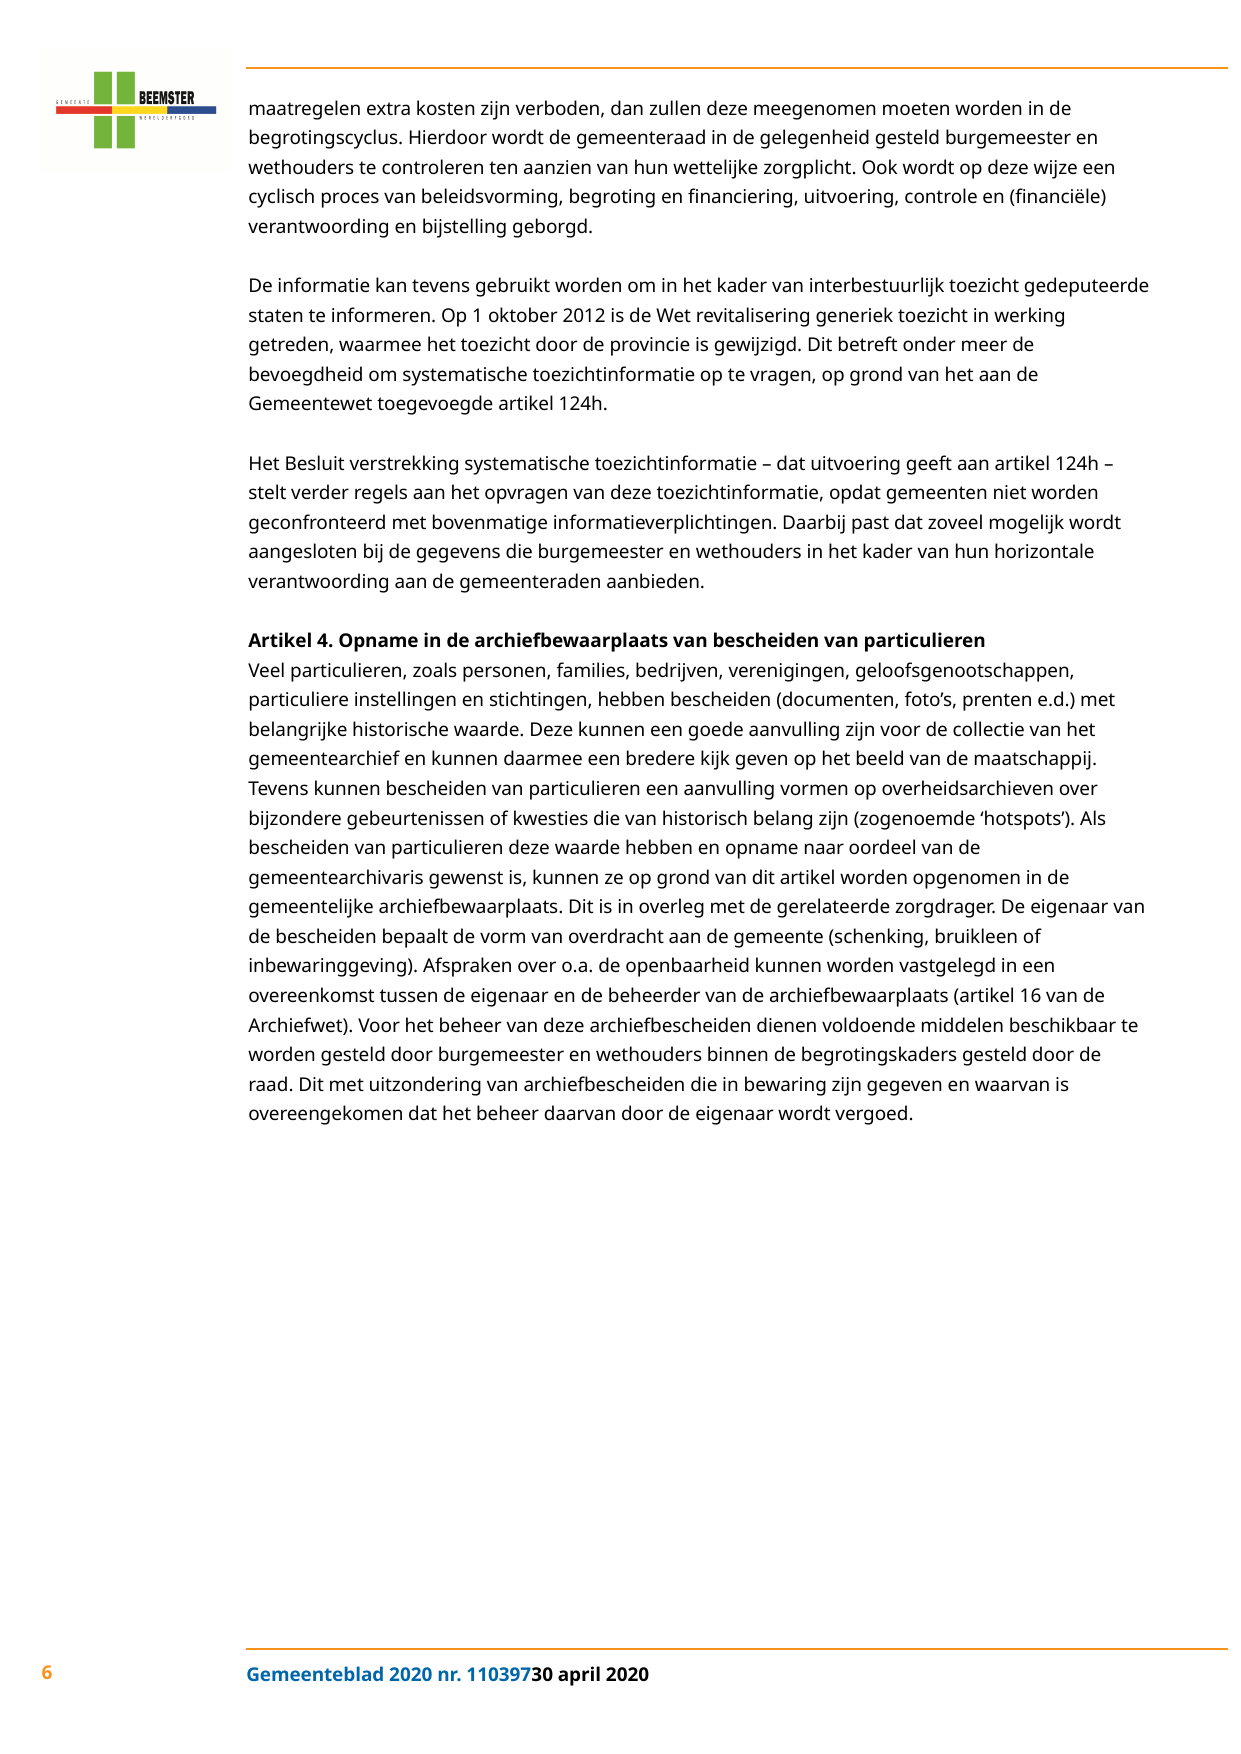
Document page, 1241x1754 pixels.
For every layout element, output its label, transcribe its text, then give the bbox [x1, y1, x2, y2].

picture [41, 47, 231, 172]
text Veel particulieren, zoals personen, families, bedrijven, verenigingen, geloofsgenootschappen, particuliere instellingen en stichtingen, hebben bescheiden (documenten, foto’s, prenten e.d.) met belangrijke historische waarde. Deze kunnen een goede aanvulling zijn voor de collectie van het gemeentearchief en kunnen daarmee een bredere kijk geven op het beeld van de maatschappij. Tevens kunnen bescheiden van particulieren een aanvulling vormen op overheidsarchieven over bijzondere gebeurtenissen of kwesties die van historisch belang zijn (zogenoemde ‘hotspots’). Als bescheiden van particulieren deze waarde hebben en opname naar oordeel van de gemeentearchivaris gewenst is, kunnen ze op grond van dit artikel worden opgenomen in de gemeentelijke archiefbewaarplaats. Dit is in overleg met de gerelateerde zorgdrager. De eigenaar van de bescheiden bepaalt de vorm van overdracht aan de gemeente (schenking, bruikleen of inbewaringgeving). Afspraken over o.a. de openbaarheid kunnen worden vastgelegd in een overeenkomst tussen de eigenaar en de beheerder van de archiefbewaarplaats (artikel 16 van de Archiefwet). Voor het beheer van deze archiefbescheiden dienen voldoende middelen beschikbaar te worden gesteld door burgemeester en wethouders binnen de begrotingskaders gesteld door de raad. Dit met uitzondering van archiefbescheiden die in bewaring zijn gegeven en waarvan is overeengekomen dat het beheer daarvan door de eigenaar wordt vergoed. [248, 657, 1152, 1126]
text De informatie kan tevens gebruikt worden om in het kader van interbestuurlijk toezicht gedeputeerde staten te informeren. Op 1 oktober 2012 is de Wet revitalisering generiek toezicht in werking getreden, waarmee het toezicht door de provincie is gewijzigd. Dit betreft onder meer de bevoegdheid om systematische toezichtinformatie op te vragen, op grond van het aan de Gemeentewet toegevoegde artikel 124h. [248, 272, 1152, 416]
text maatregelen extra kosten zijn verboden, dan zullen deze meegenomen moeten worden in de begrotingscyclus. Hierdoor wordt de gemeenteraad in de gelegenheid gesteld burgemeester en wethouders te controleren ten aanzien van hun wettelijke zorgplicht. Ook wordt op deze wijze een cyclisch proces van beleidsvorming, begroting en financiering, uitvoering, controle en (financiële) verantwoording en bijstelling geborgd. [248, 95, 1152, 239]
text Artikel 4. Opname in de archiefbewaarplaats van bescheiden van particulieren [248, 627, 1152, 653]
text Het Besluit verstrekking systematische toezichtinformatie – dat uitvoering geeft aan artikel 124h – stelt verder regels aan het opvragen van deze toezichtinformatie, opdat gemeenten niet worden geconfronteerd met bovenmatige informatieverplichtingen. Daarbij past dat zoveel mogelijk wordt aangesloten bij de gegevens die burgemeester en wethouders in het kader van hun horizontale verantwoording aan de gemeenteraden aanbieden. [248, 450, 1152, 594]
